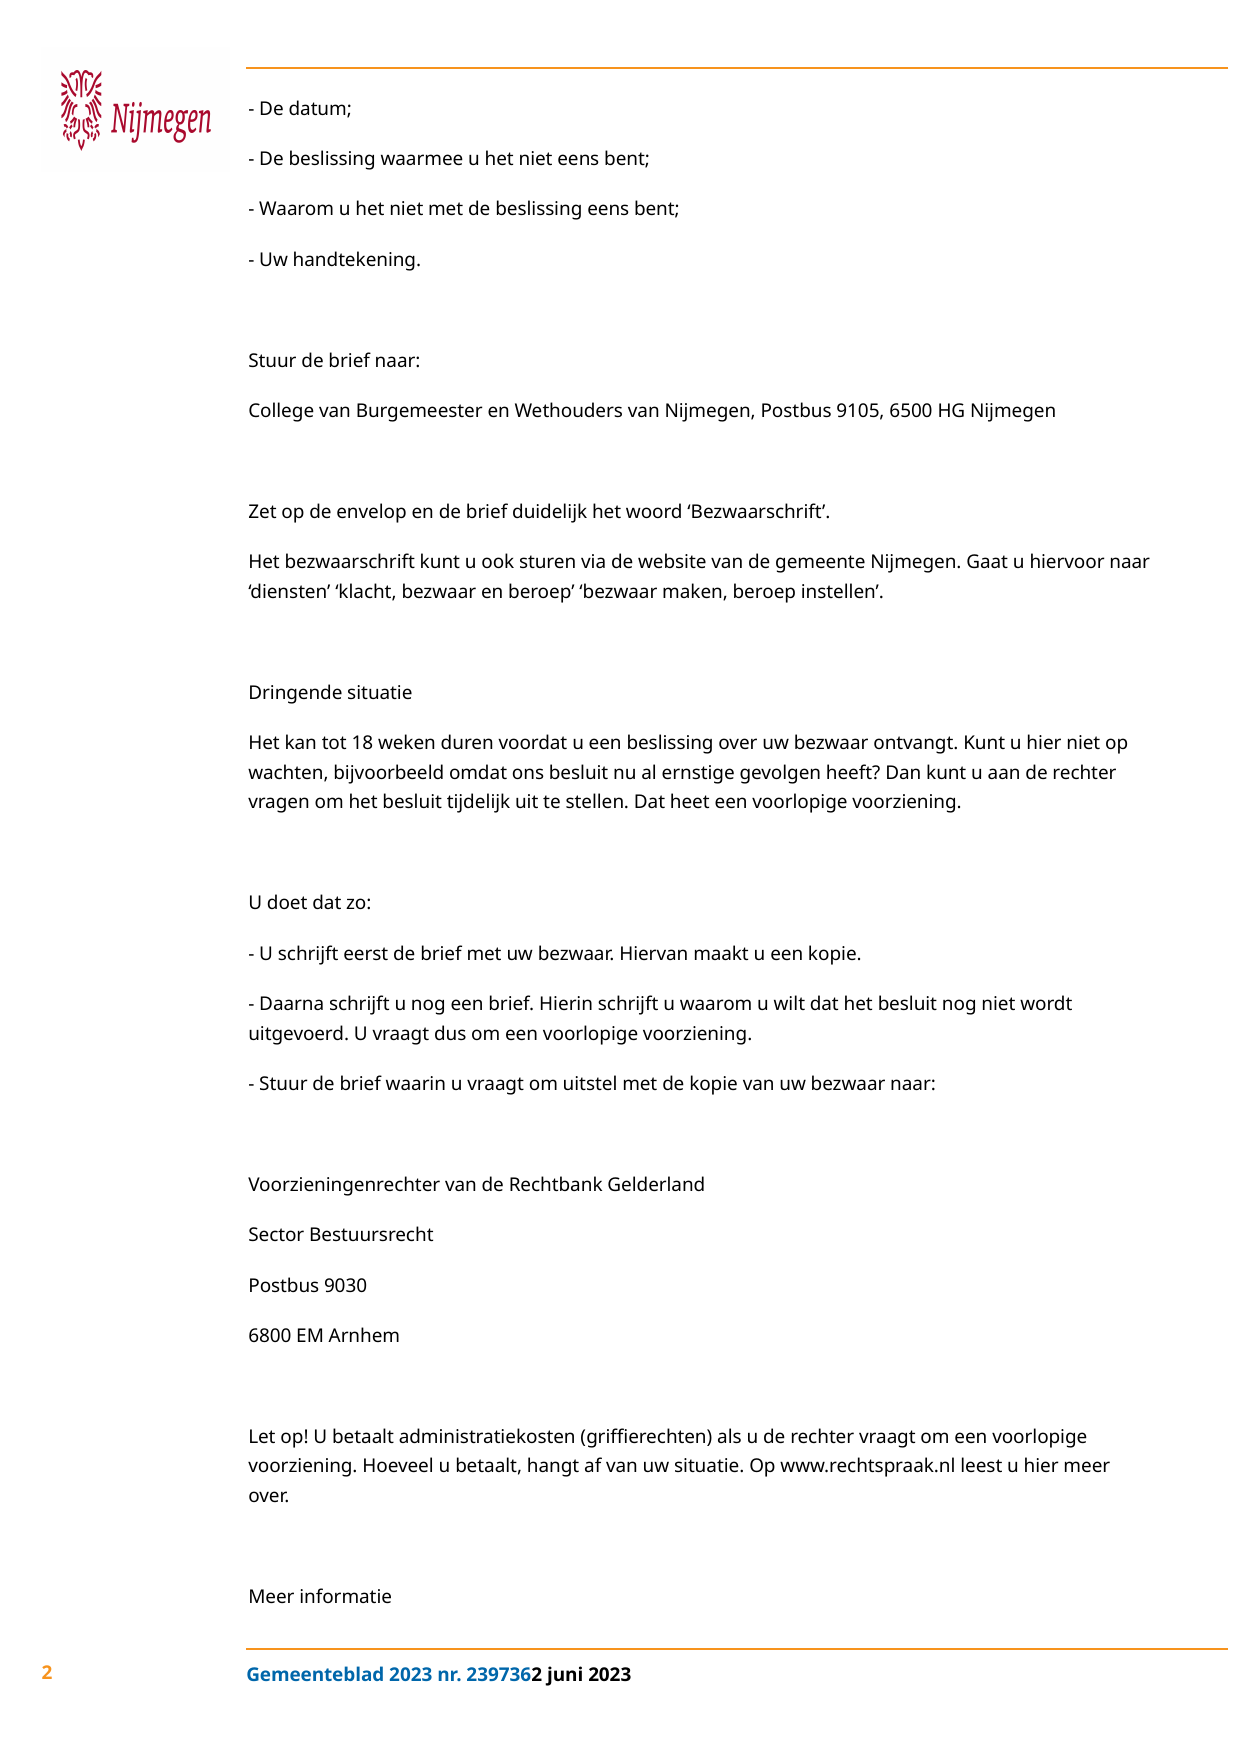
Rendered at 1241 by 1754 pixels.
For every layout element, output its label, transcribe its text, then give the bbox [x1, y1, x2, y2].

text - De datum; [248, 95, 1152, 121]
text Let op! U betaalt administratiekosten (griffierechten) als u de rechter vraagt om een voorlopige voorziening. Hoeveel u betaalt, hangt af van uw situatie. Op www.rechtspraak.nl leest u hier meer over. [248, 1423, 1152, 1508]
text - De beslissing waarmee u het niet eens bent; [248, 145, 1152, 171]
text Zet op de envelop en de brief duidelijk het woord ‘Bezwaarschrift’. [248, 498, 1152, 524]
text Postbus 9030 [248, 1272, 1152, 1298]
text Stuur de brief naar: [248, 347, 1152, 373]
text - U schrijft eerst de brief met uw bezwaar. Hiervan maakt u een kopie. [248, 940, 1152, 966]
text Het bezwaarschrift kunt u ook sturen via de website van de gemeente Nijmegen. Gaat u hiervoor naar ‘diensten’ ‘klacht, bezwaar en beroep’ ‘bezwaar maken, beroep instellen’. [248, 548, 1152, 604]
text Dringende situatie [248, 679, 1152, 705]
picture [41, 47, 231, 172]
text - Waarom u het niet met de beslissing eens bent; [248, 196, 1152, 221]
text - Uw handtekening. [248, 246, 1152, 272]
text - Stuur de brief waarin u vraagt om uitstel met de kopie van uw bezwaar naar: [248, 1070, 1152, 1096]
text U doet dat zo: [248, 889, 1152, 915]
text College van Burgemeester en Wethouders van Nijmegen, Postbus 9105, 6500 HG Nijmegen [248, 397, 1152, 423]
text Voorzieningenrechter van de Rechtbank Gelderland [248, 1171, 1152, 1197]
text Sector Bestuursrecht [248, 1221, 1152, 1247]
text - Daarna schrijft u nog een brief. Hierin schrijft u waarom u wilt dat het besluit nog niet wordt uitgevoerd. U vraagt dus om een voorlopige voorziening. [248, 990, 1152, 1046]
text Meer informatie [248, 1583, 1152, 1609]
text 6800 EM Arnhem [248, 1322, 1152, 1348]
text Het kan tot 18 weken duren voordat u een beslissing over uw bezwaar ontvangt. Kunt u hier niet op wachten, bijvoorbeeld omdat ons besluit nu al ernstige gevolgen heeft? Dan kunt u aan de rechter vragen om het besluit tijdelijk uit te stellen. Dat heet een voorlopige voorziening. [248, 729, 1152, 814]
